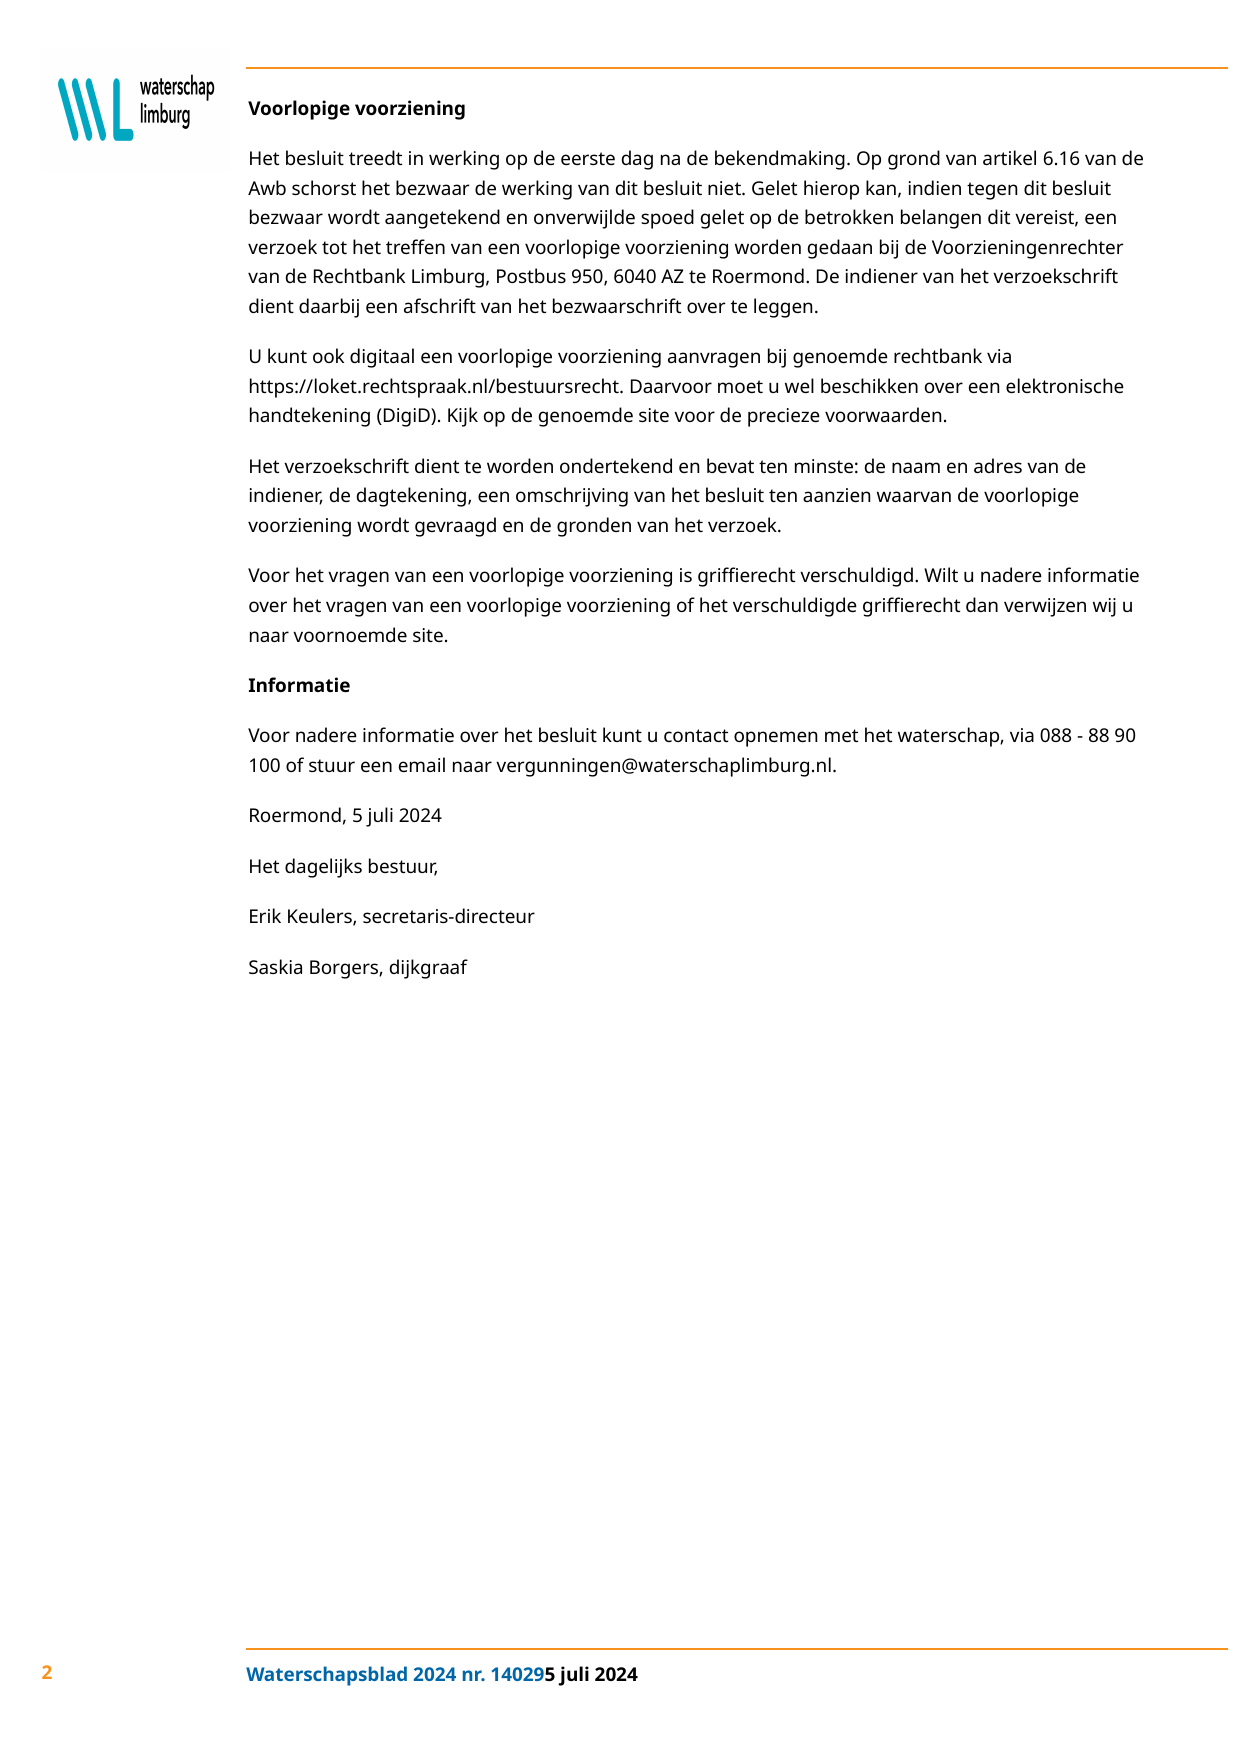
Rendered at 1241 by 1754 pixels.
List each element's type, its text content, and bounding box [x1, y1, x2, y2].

text U kunt ook digitaal een voorlopige voorziening aanvragen bij genoemde rechtbank via https://loket.rechtspraak.nl/bestuursrecht. Daarvoor moet u wel beschikken over een elektronische handtekening (DigiD). Kijk op de genoemde site voor de precieze voorwaarden. [248, 343, 1152, 428]
text Erik Keulers, secretaris-directeur [248, 903, 1152, 929]
text Saskia Borgers, dijkgraaf [248, 954, 1152, 980]
text Voorlopige voorziening [248, 95, 1152, 121]
text Het besluit treedt in werking op de eerste dag na de bekendmaking. Op grond van artikel 6.16 van de Awb schorst het bezwaar de werking van dit besluit niet. Gelet hierop kan, indien tegen dit besluit bezwaar wordt aangetekend en onverwijlde spoed gelet op de betrokken belangen dit vereist, een verzoek tot het treffen van een voorlopige voorziening worden gedaan bij de Voorzieningenrechter van de Rechtbank Limburg, Postbus 950, 6040 AZ te Roermond. De indiener van het verzoekschrift dient daarbij een afschrift van het bezwaarschrift over te leggen. [248, 145, 1152, 319]
text Voor het vragen van een voorlopige voorziening is griffierecht verschuldigd. Wilt u nadere informatie over het vragen van een voorlopige voorziening of het verschuldigde griffierecht dan verwijzen wij u naar voornoemde site. [248, 563, 1152, 648]
text Het verzoekschrift dient te worden ondertekend en bevat ten minste: de naam en adres van de indiener, de dagtekening, een omschrijving van het besluit ten aanzien waarvan de voorlopige voorziening wordt gevraagd en de gronden van het verzoek. [248, 453, 1152, 538]
text Informatie [248, 672, 1152, 698]
text Roermond, 5 juli 2024 [248, 803, 1152, 828]
picture [41, 47, 231, 172]
text Voor nadere informatie over het besluit kunt u contact opnemen met het waterschap, via 088 - 88 90 100 of stuur een email naar vergunningen@waterschaplimburg.nl. [248, 723, 1152, 778]
text Het dagelijks bestuur, [248, 853, 1152, 879]
